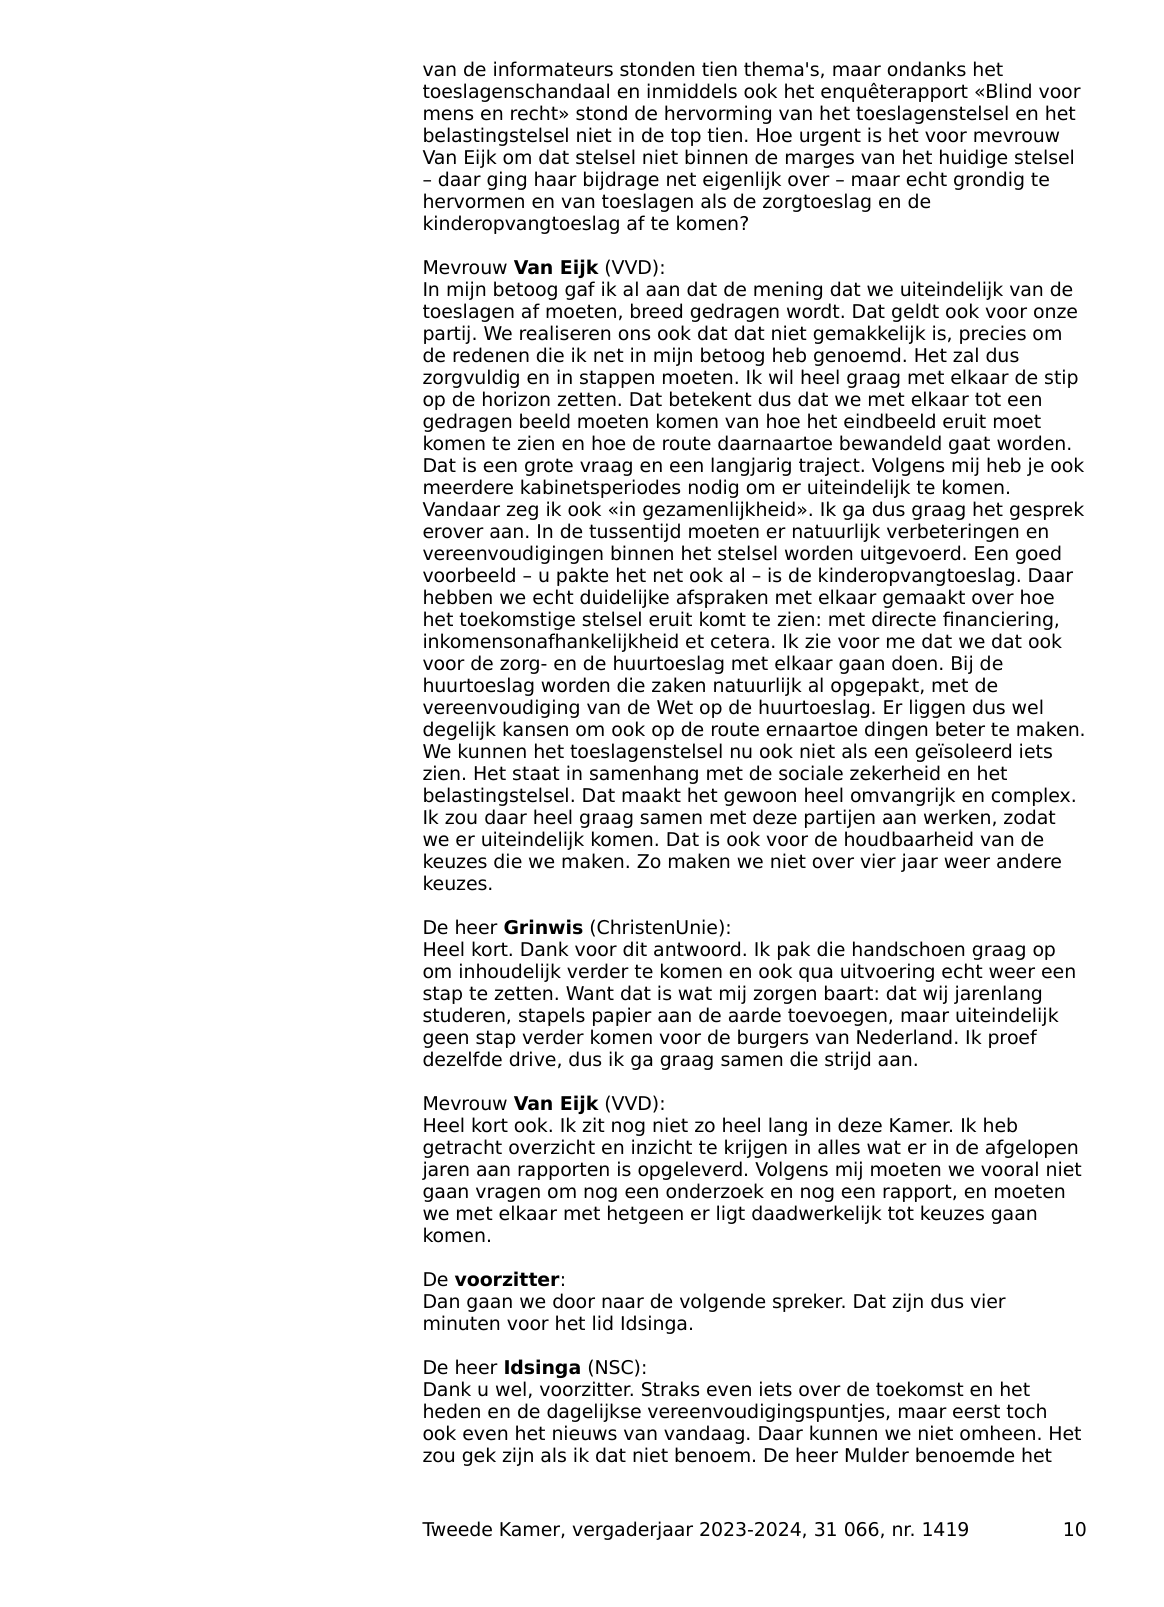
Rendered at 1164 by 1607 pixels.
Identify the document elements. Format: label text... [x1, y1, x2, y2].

text Heel kort ook. Ik zit nog niet zo heel lang in deze Kamer. Ik heb getracht overzicht en inzicht te krijgen in alles wat er in de afgelopen jaren aan rapporten is opgeleverd. Volgens mij moeten we vooral niet gaan vragen om nog een onderzoek en nog een rapport, en moeten we met elkaar met hetgeen er ligt daadwerkelijk tot keuzes gaan komen. [422, 1115, 1087, 1247]
text De heer Grinwis (ChristenUnie): [422, 917, 1087, 939]
text Dan gaan we door naar de volgende spreker. Dat zijn dus vier minuten voor het lid Idsinga. [422, 1291, 1087, 1335]
text Mevrouw Van Eijk (VVD): [422, 257, 1087, 279]
text Mevrouw Van Eijk (VVD): [422, 1093, 1087, 1115]
text De heer Idsinga (NSC): [422, 1357, 1087, 1379]
text Dank u wel, voorzitter. Straks even iets over de toekomst en het heden en de dagelijkse vereenvoudigingspuntjes, maar eerst toch ook even het nieuws van vandaag. Daar kunnen we niet omheen. Het zou gek zijn als ik dat niet benoem. De heer Mulder benoemde het [422, 1379, 1087, 1467]
text Heel kort. Dank voor dit antwoord. Ik pak die handschoen graag op om inhoudelijk verder te komen en ook qua uitvoering echt weer een stap te zetten. Want dat is wat mij zorgen baart: dat wij jarenlang studeren, stapels papier aan de aarde toevoegen, maar uiteindelijk geen stap verder komen voor de burgers van Nederland. Ik proef dezelfde drive, dus ik ga graag samen die strijd aan. [422, 939, 1087, 1071]
text van de informateurs stonden tien thema's, maar ondanks het toeslagenschandaal en inmiddels ook het enquêterapport «Blind voor mens en recht» stond de hervorming van het toeslagenstelsel en het belastingstelsel niet in de top tien. Hoe urgent is het voor mevrouw Van Eijk om dat stelsel niet binnen de marges van het huidige stelsel – daar ging haar bijdrage net eigenlijk over – maar echt grondig te hervormen en van toeslagen als de zorgtoeslag en de kinderopvangtoeslag af te komen? [422, 59, 1087, 235]
text De voorzitter: [422, 1269, 1087, 1291]
text In mijn betoog gaf ik al aan dat de mening dat we uiteindelijk van de toeslagen af moeten, breed gedragen wordt. Dat geldt ook voor onze partij. We realiseren ons ook dat dat niet gemakkelijk is, precies om de redenen die ik net in mijn betoog heb genoemd. Het zal dus zorgvuldig en in stappen moeten. Ik wil heel graag met elkaar de stip op de horizon zetten. Dat betekent dus dat we met elkaar tot een gedragen beeld moeten komen van hoe het eindbeeld eruit moet komen te zien en hoe de route daarnaartoe bewandeld gaat worden. Dat is een grote vraag en een langjarig traject. Volgens mij heb je ook meerdere kabinetsperiodes nodig om er uiteindelijk te komen. Vandaar zeg ik ook «in gezamenlijkheid». Ik ga dus graag het gesprek erover aan. In de tussentijd moeten er natuurlijk verbeteringen en vereenvoudigingen binnen het stelsel worden uitgevoerd. Een goed voorbeeld – u pakte het net ook al – is de kinderopvangtoeslag. Daar hebben we echt duidelijke afspraken met elkaar gemaakt over hoe het toekomstige stelsel eruit komt te zien: met directe financiering, inkomensonafhankelijkheid et cetera. Ik zie voor me dat we dat ook voor de zorg- en de huurtoeslag met elkaar gaan doen. Bij de huurtoeslag worden die zaken natuurlijk al opgepakt, met de vereenvoudiging van de Wet op de huurtoeslag. Er liggen dus wel degelijk kansen om ook op de route ernaartoe dingen beter te maken. We kunnen het toeslagenstelsel nu ook niet als een geïsoleerd iets zien. Het staat in samenhang met de sociale zekerheid en het belastingstelsel. Dat maakt het gewoon heel omvangrijk en complex. Ik zou daar heel graag samen met deze partijen aan werken, zodat we er uiteindelijk komen. Dat is ook voor de houdbaarheid van de keuzes die we maken. Zo maken we niet over vier jaar weer andere keuzes. [422, 279, 1087, 894]
